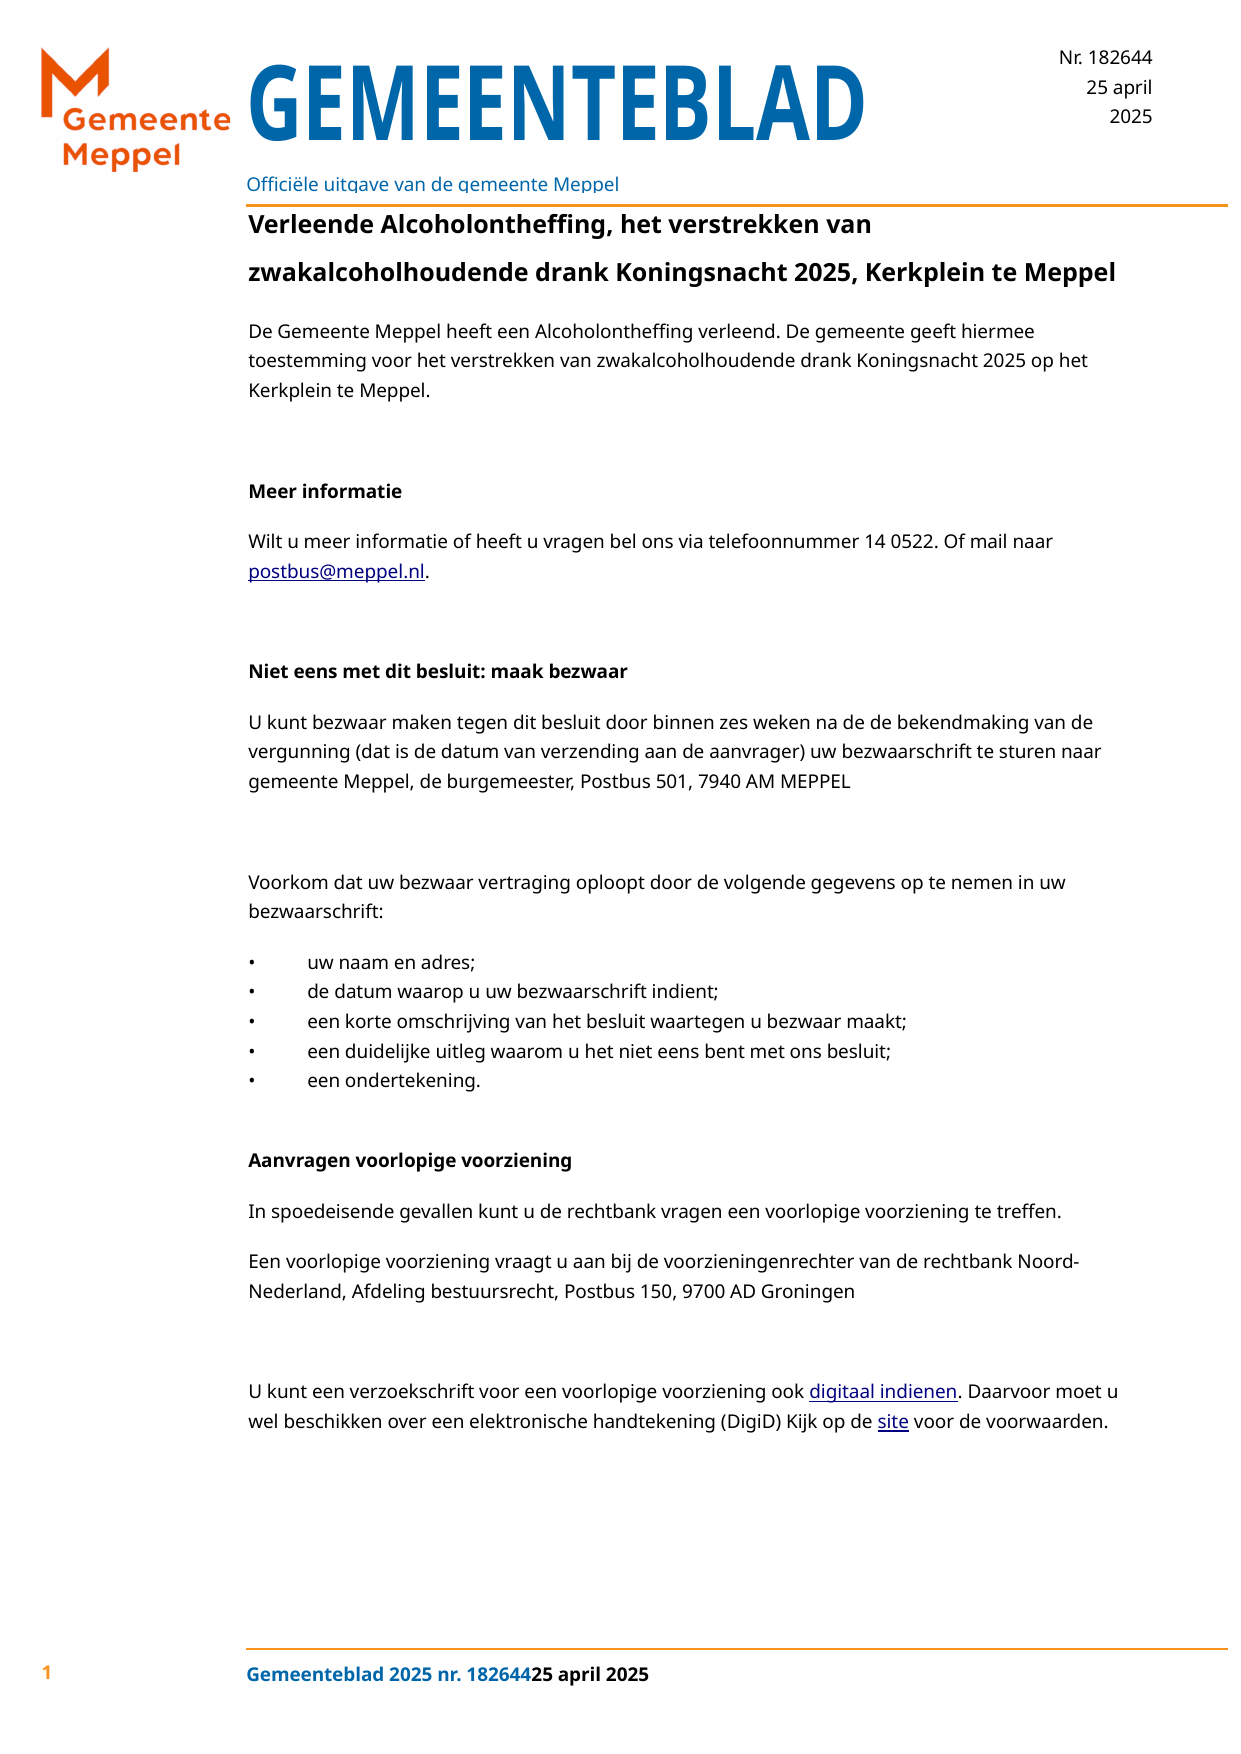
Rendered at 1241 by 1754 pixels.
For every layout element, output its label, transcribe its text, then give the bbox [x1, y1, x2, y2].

list een ondertekening. [248, 1067, 1152, 1093]
text Aanvragen voorlopige voorziening [248, 1147, 1152, 1173]
text Meer informatie [248, 478, 1152, 504]
picture [41, 47, 231, 172]
text In spoedeisende gevallen kunt u de rechtbank vragen een voorlopige voorziening te treffen. [248, 1198, 1152, 1224]
text De Gemeente Meppel heeft een Alcoholontheffing verleend. De gemeente geeft hiermee toestemming voor het verstrekken van zwakalcoholhoudende drank Koningsnacht 2025 op het Kerkplein te Meppel. [248, 318, 1152, 403]
list uw naam en adres; [248, 949, 1152, 975]
text U kunt een verzoekschrift voor een voorlopige voorziening ook digitaal indienen. Daarvoor moet u wel beschikken over een elektronische handtekening (DigiD) Kijk op de site voor de voorwaarden. [248, 1379, 1152, 1434]
text Wilt u meer informatie of heeft u vragen bel ons via telefoonnummer 14 0522. Of mail naar postbus@meppel.nl. [248, 528, 1152, 584]
text Niet eens met dit besluit: maak bezwaar [248, 659, 1152, 684]
text Een voorlopige voorziening vraagt u aan bij de voorzieningenrechter van de rechtbank Noord-Nederland, Afdeling bestuursrecht, Postbus 150, 9700 AD Groningen [248, 1248, 1152, 1304]
text U kunt bezwaar maken tegen dit besluit door binnen zes weken na de de bekendmaking van de vergunning (dat is de datum van verzending aan de aanvrager) uw bezwaarschrift te sturen naar gemeente Meppel, de burgemeester, Postbus 501, 7940 AM MEPPEL [248, 709, 1152, 794]
list een duidelijke uitleg waarom u het niet eens bent met ons besluit; [248, 1038, 1152, 1064]
list een korte omschrijving van het besluit waartegen u bezwaar maakt; [248, 1008, 1152, 1034]
text Verleende Alcoholontheffing, het verstrekken van zwakalcoholhoudende drank Koningsnacht 2025, Kerkplein te Meppel [248, 207, 1152, 288]
text Voorkom dat uw bezwaar vertraging oploopt door de volgende gegevens op te nemen in uw bezwaarschrift: [248, 869, 1152, 924]
list de datum waarop u uw bezwaarschrift indient; [248, 979, 1152, 1004]
